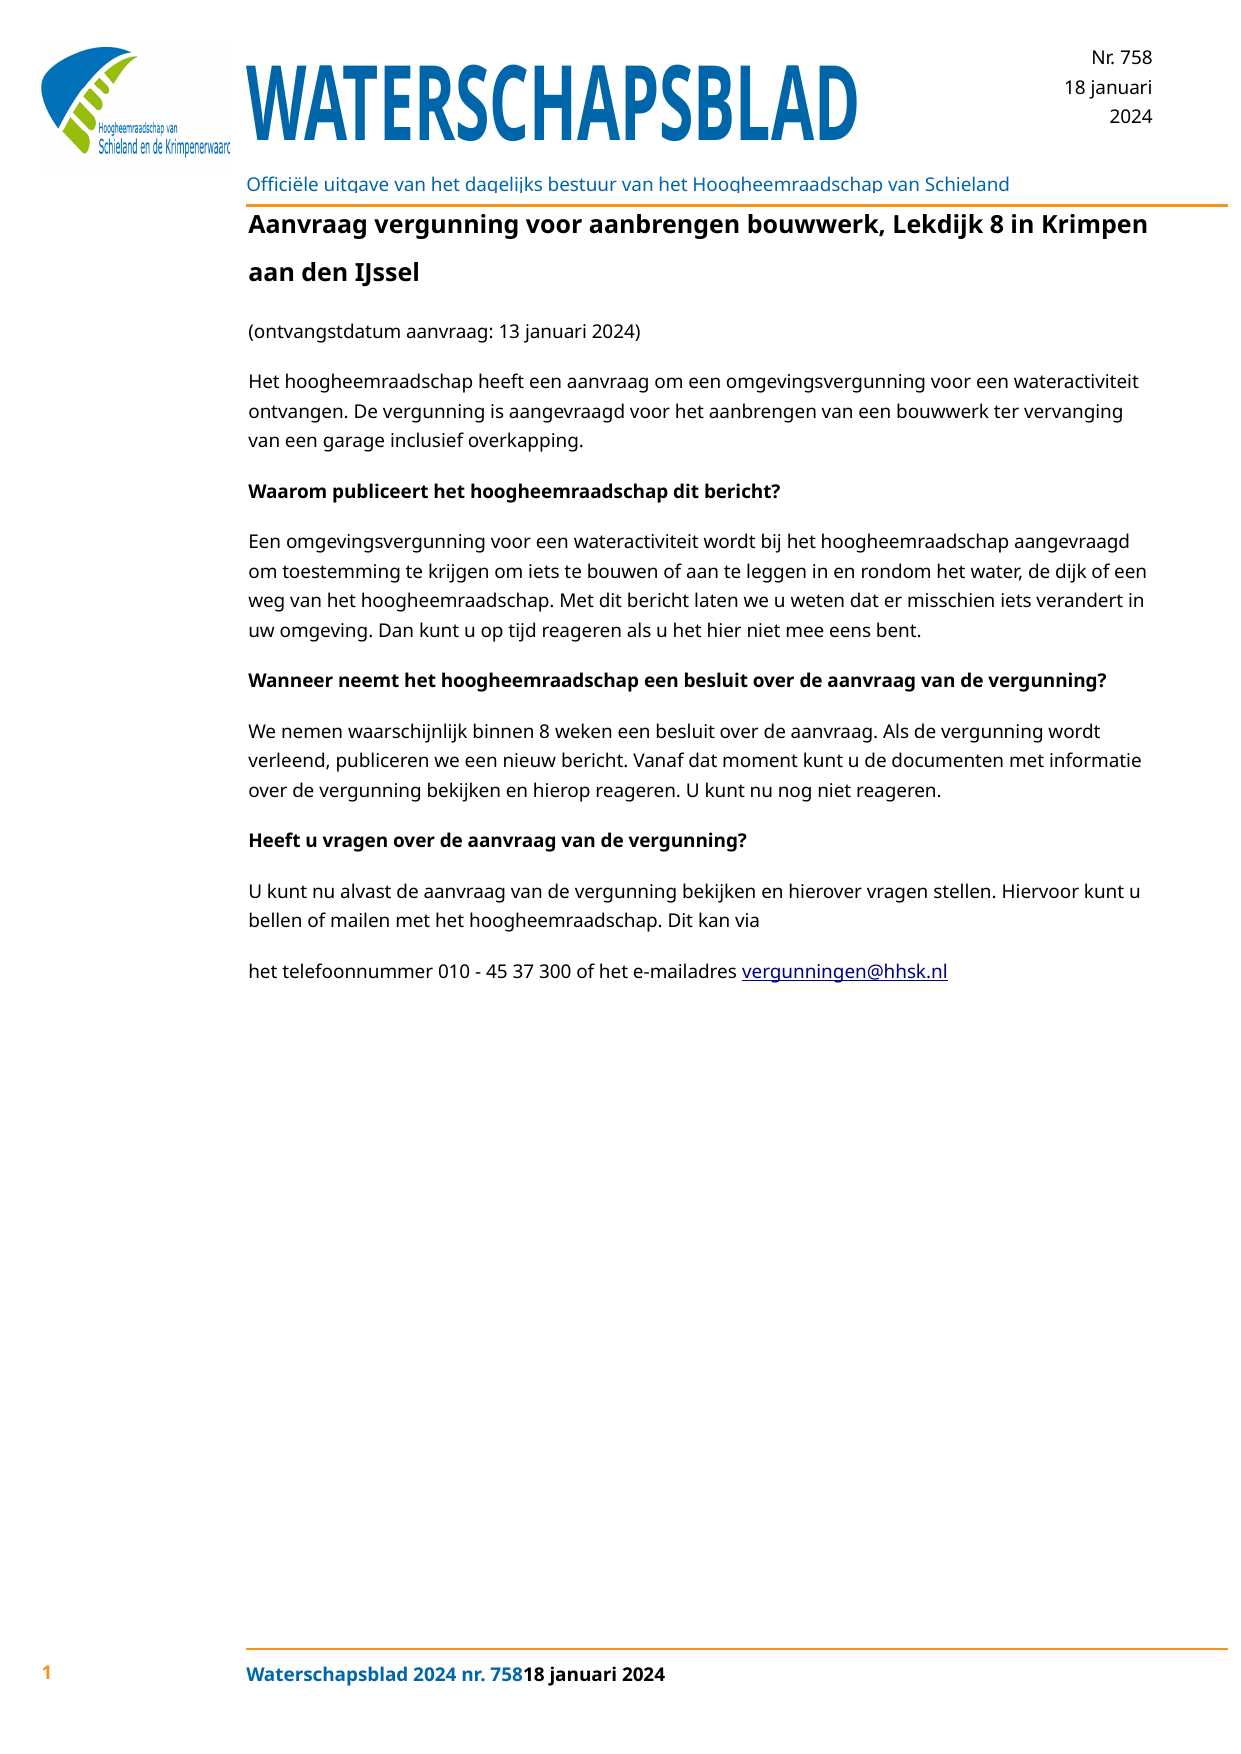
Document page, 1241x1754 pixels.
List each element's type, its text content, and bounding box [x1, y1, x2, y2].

text Aanvraag vergunning voor aanbrengen bouwwerk, Lekdijk 8 in Krimpen aan den IJssel [248, 207, 1152, 288]
text Wanneer neemt het hoogheemraadschap een besluit over de aanvraag van de vergunning? [248, 667, 1152, 693]
text Heeft u vragen over de aanvraag van de vergunning? [248, 827, 1152, 853]
picture [41, 47, 231, 172]
text het telefoonnummer 010 - 45 37 300 of het e-mailadres vergunningen@hhsk.nl [248, 958, 1152, 984]
text (ontvangstdatum aanvraag: 13 januari 2024) [248, 318, 1152, 344]
text Het hoogheemraadschap heeft een aanvraag om een omgevingsvergunning voor een wateractiviteit ontvangen. De vergunning is aangevraagd voor het aanbrengen van een bouwwerk ter vervanging van een garage inclusief overkapping. [248, 368, 1152, 453]
text Waarom publiceert het hoogheemraadschap dit bericht? [248, 478, 1152, 504]
text U kunt nu alvast de aanvraag van de vergunning bekijken en hierover vragen stellen. Hiervoor kunt u bellen of mailen met het hoogheemraadschap. Dit kan via [248, 878, 1152, 933]
text We nemen waarschijnlijk binnen 8 weken een besluit over de aanvraag. Als de vergunning wordt verleend, publiceren we een nieuw bericht. Vanaf dat moment kunt u de documenten met informatie over de vergunning bekijken en hierop reageren. U kunt nu nog niet reageren. [248, 718, 1152, 803]
text Een omgevingsvergunning voor een wateractiviteit wordt bij het hoogheemraadschap aangevraagd om toestemming te krijgen om iets te bouwen of aan te leggen in en rondom het water, de dijk of een weg van het hoogheemraadschap. Met dit bericht laten we u weten dat er misschien iets verandert in uw omgeving. Dan kunt u op tijd reageren als u het hier niet mee eens bent. [248, 528, 1152, 643]
